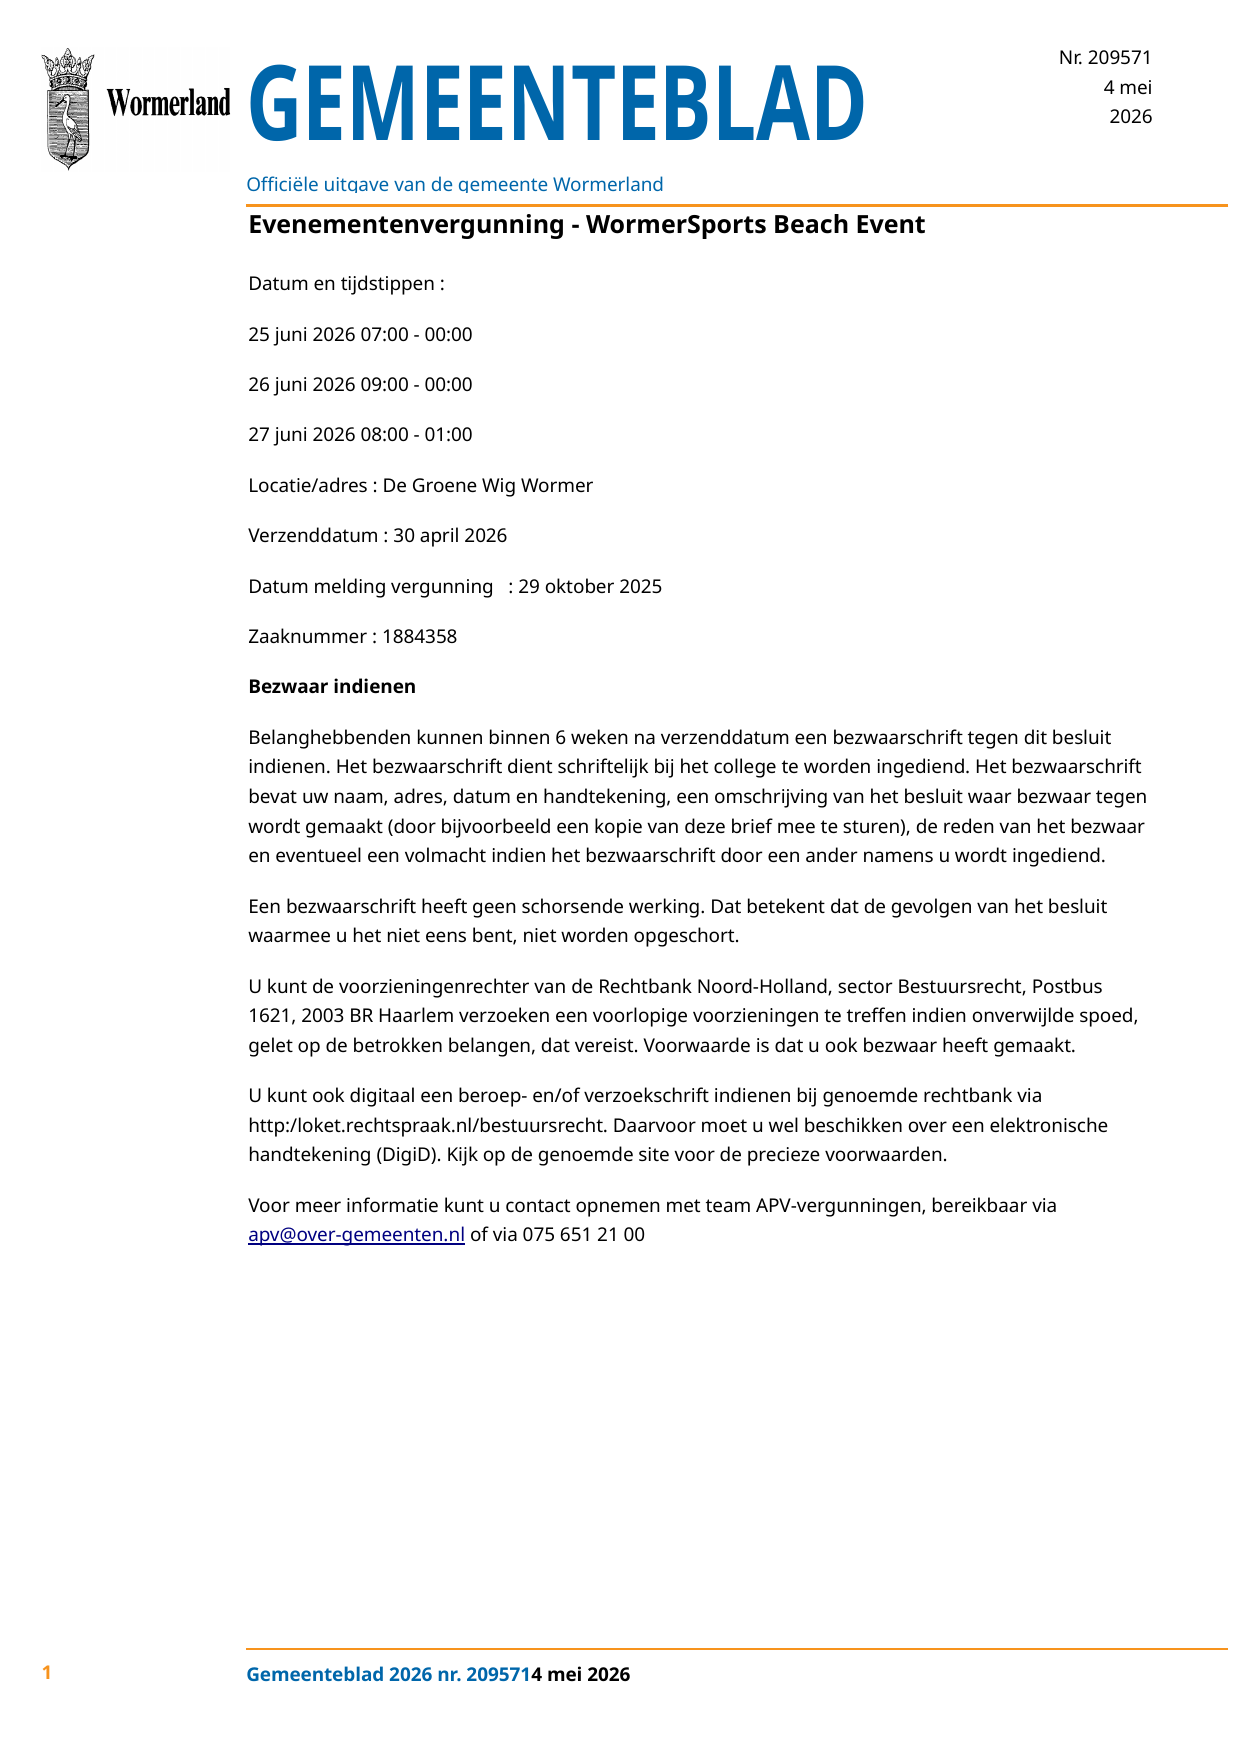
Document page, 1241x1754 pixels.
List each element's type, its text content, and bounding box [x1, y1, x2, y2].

text U kunt de voorzieningenrechter van de Rechtbank Noord-Holland, sector Bestuursrecht, Postbus 1621, 2003 BR Haarlem verzoeken een voorlopige voorzieningen te treffen indien onverwijlde spoed, gelet op de betrokken belangen, dat vereist. Voorwaarde is dat u ook bezwaar heeft gemaakt. [248, 973, 1152, 1058]
text Evenementenvergunning - WormerSports Beach Event [248, 207, 1152, 241]
text 26 juni 2026 09:00 - 00:00 [248, 371, 1152, 397]
text Voor meer informatie kunt u contact opnemen met team APV-vergunningen, bereikbaar via apv@over-gemeenten.nl of via 075 651 21 00 [248, 1192, 1152, 1247]
text Bezwaar indienen [248, 674, 1152, 699]
text Datum melding vergunning : 29 oktober 2025 [248, 573, 1152, 598]
text U kunt ook digitaal een beroep- en/of verzoekschrift indienen bij genoemde rechtbank via http:/loket.rechtspraak.nl/bestuursrecht. Daarvoor moet u wel beschikken over een elektronische handtekening (DigiD). Kijk op de genoemde site voor de precieze voorwaarden. [248, 1082, 1152, 1167]
picture [41, 47, 231, 172]
text Belanghebbenden kunnen binnen 6 weken na verzenddatum een bezwaarschrift tegen dit besluit indienen. Het bezwaarschrift dient schriftelijk bij het college te worden ingediend. Het bezwaarschrift bevat uw naam, adres, datum en handtekening, een omschrijving van het besluit waar bezwaar tegen wordt gemaakt (door bijvoorbeeld een kopie van deze brief mee te sturen), de reden van het bezwaar en eventueel een volmacht indien het bezwaarschrift door een ander namens u wordt ingediend. [248, 724, 1152, 868]
text Een bezwaarschrift heeft geen schorsende werking. Dat betekent dat de gevolgen van het besluit waarmee u het niet eens bent, niet worden opgeschort. [248, 893, 1152, 948]
text Datum en tijdstippen : [248, 270, 1152, 296]
text 25 juni 2026 07:00 - 00:00 [248, 321, 1152, 346]
text Locatie/adres : De Groene Wig Wormer [248, 472, 1152, 498]
text Zaaknummer : 1884358 [248, 623, 1152, 649]
text Verzenddatum : 30 april 2026 [248, 522, 1152, 548]
text 27 juni 2026 08:00 - 01:00 [248, 422, 1152, 447]
